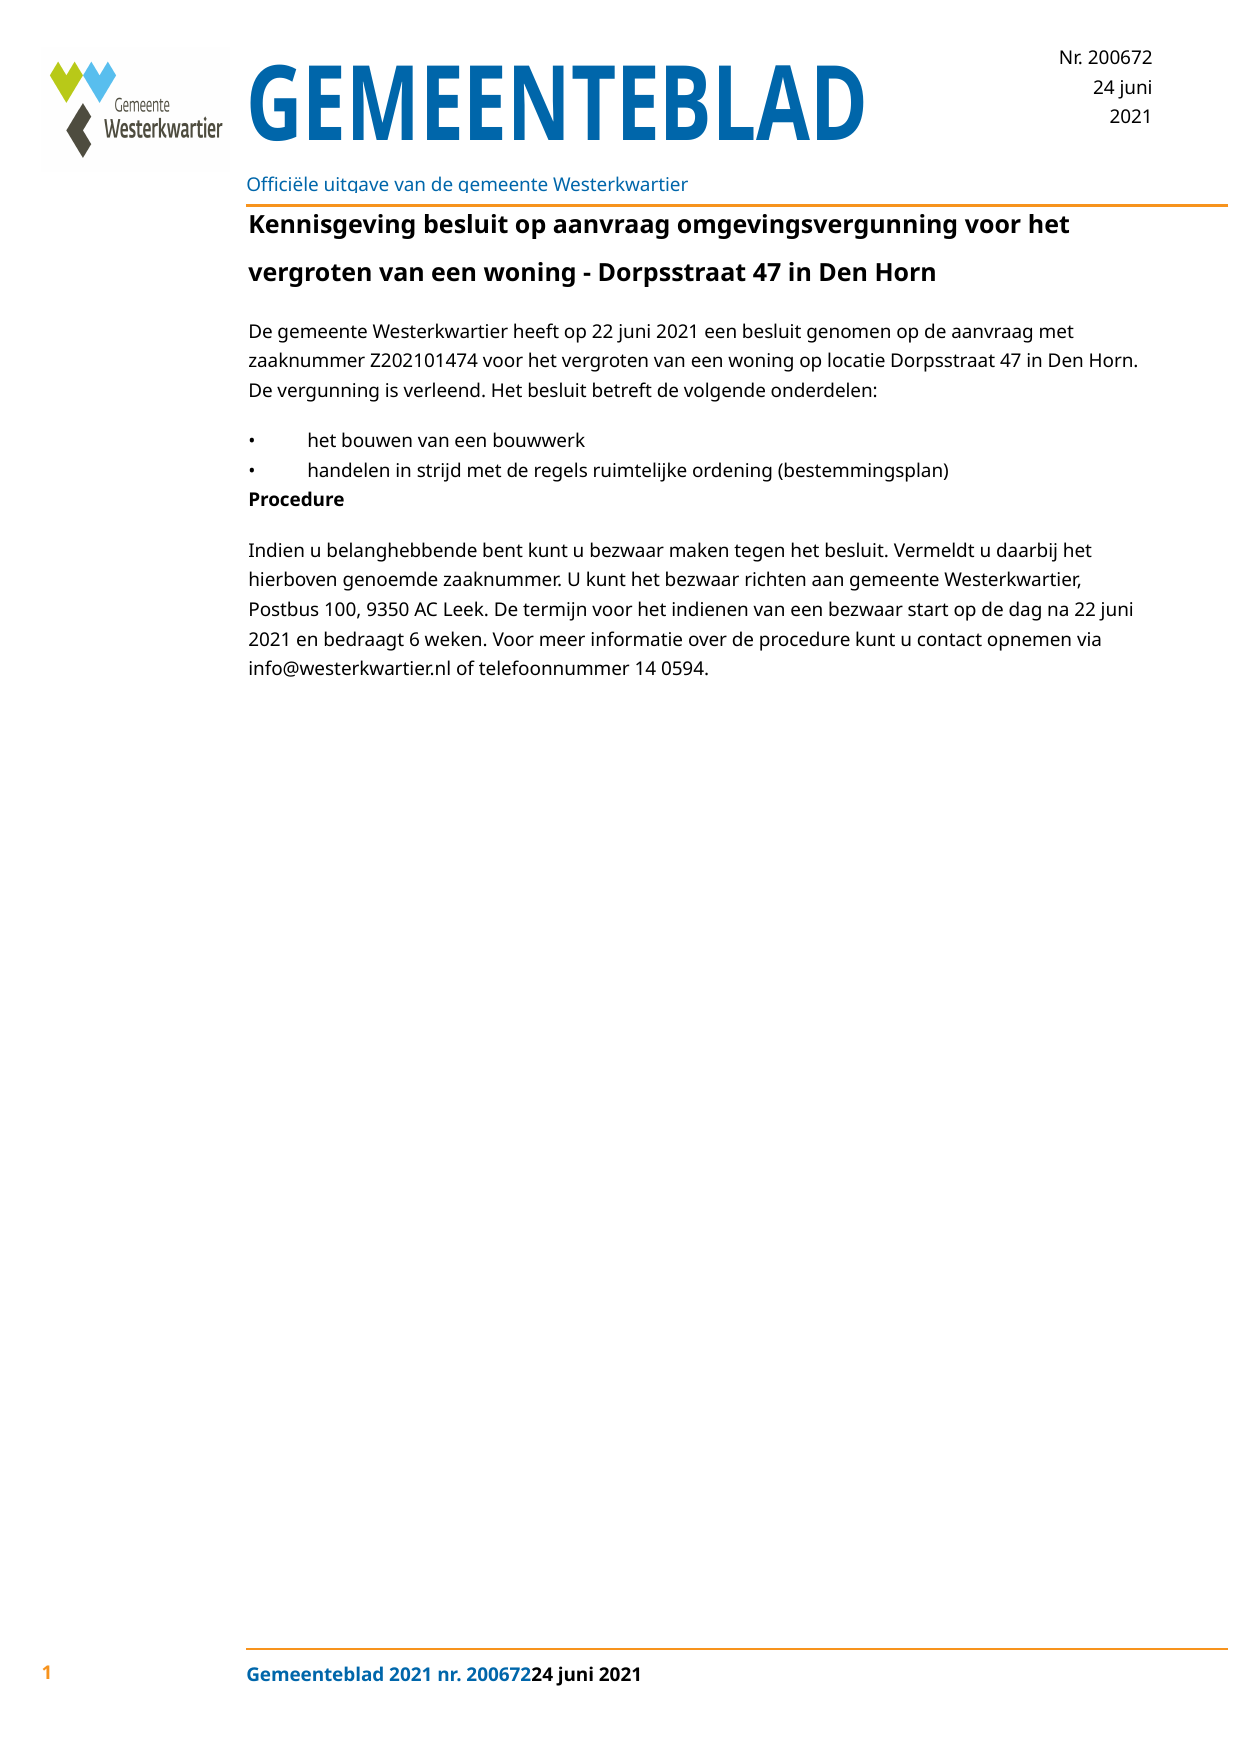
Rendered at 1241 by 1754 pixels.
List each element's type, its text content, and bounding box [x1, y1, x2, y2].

text De gemeente Westerkwartier heeft op 22 juni 2021 een besluit genomen op de aanvraag met zaaknummer Z202101474 voor het vergroten van een woning op locatie Dorpsstraat 47 in Den Horn. De vergunning is verleend. Het besluit betreft de volgende onderdelen: [248, 318, 1152, 403]
text Procedure [248, 487, 1152, 512]
text Indien u belanghebbende bent kunt u bezwaar maken tegen het besluit. Vermeldt u daarbij het hierboven genoemde zaaknummer. U kunt het bezwaar richten aan gemeente Westerkwartier, Postbus 100, 9350 AC Leek. De termijn voor het indienen van een bezwaar start op de dag na 22 juni 2021 en bedraagt 6 weken. Voor meer informatie over de procedure kunt u contact opnemen via info@westerkwartier.nl of telefoonnummer 14 0594. [248, 537, 1152, 681]
list het bouwen van een bouwwerk [248, 427, 1152, 453]
list handelen in strijd met de regels ruimtelijke ordening (bestemmingsplan) [248, 457, 1152, 483]
text Kennisgeving besluit op aanvraag omgevingsvergunning voor het vergroten van een woning - Dorpsstraat 47 in Den Horn [248, 207, 1152, 288]
picture [41, 47, 231, 172]
